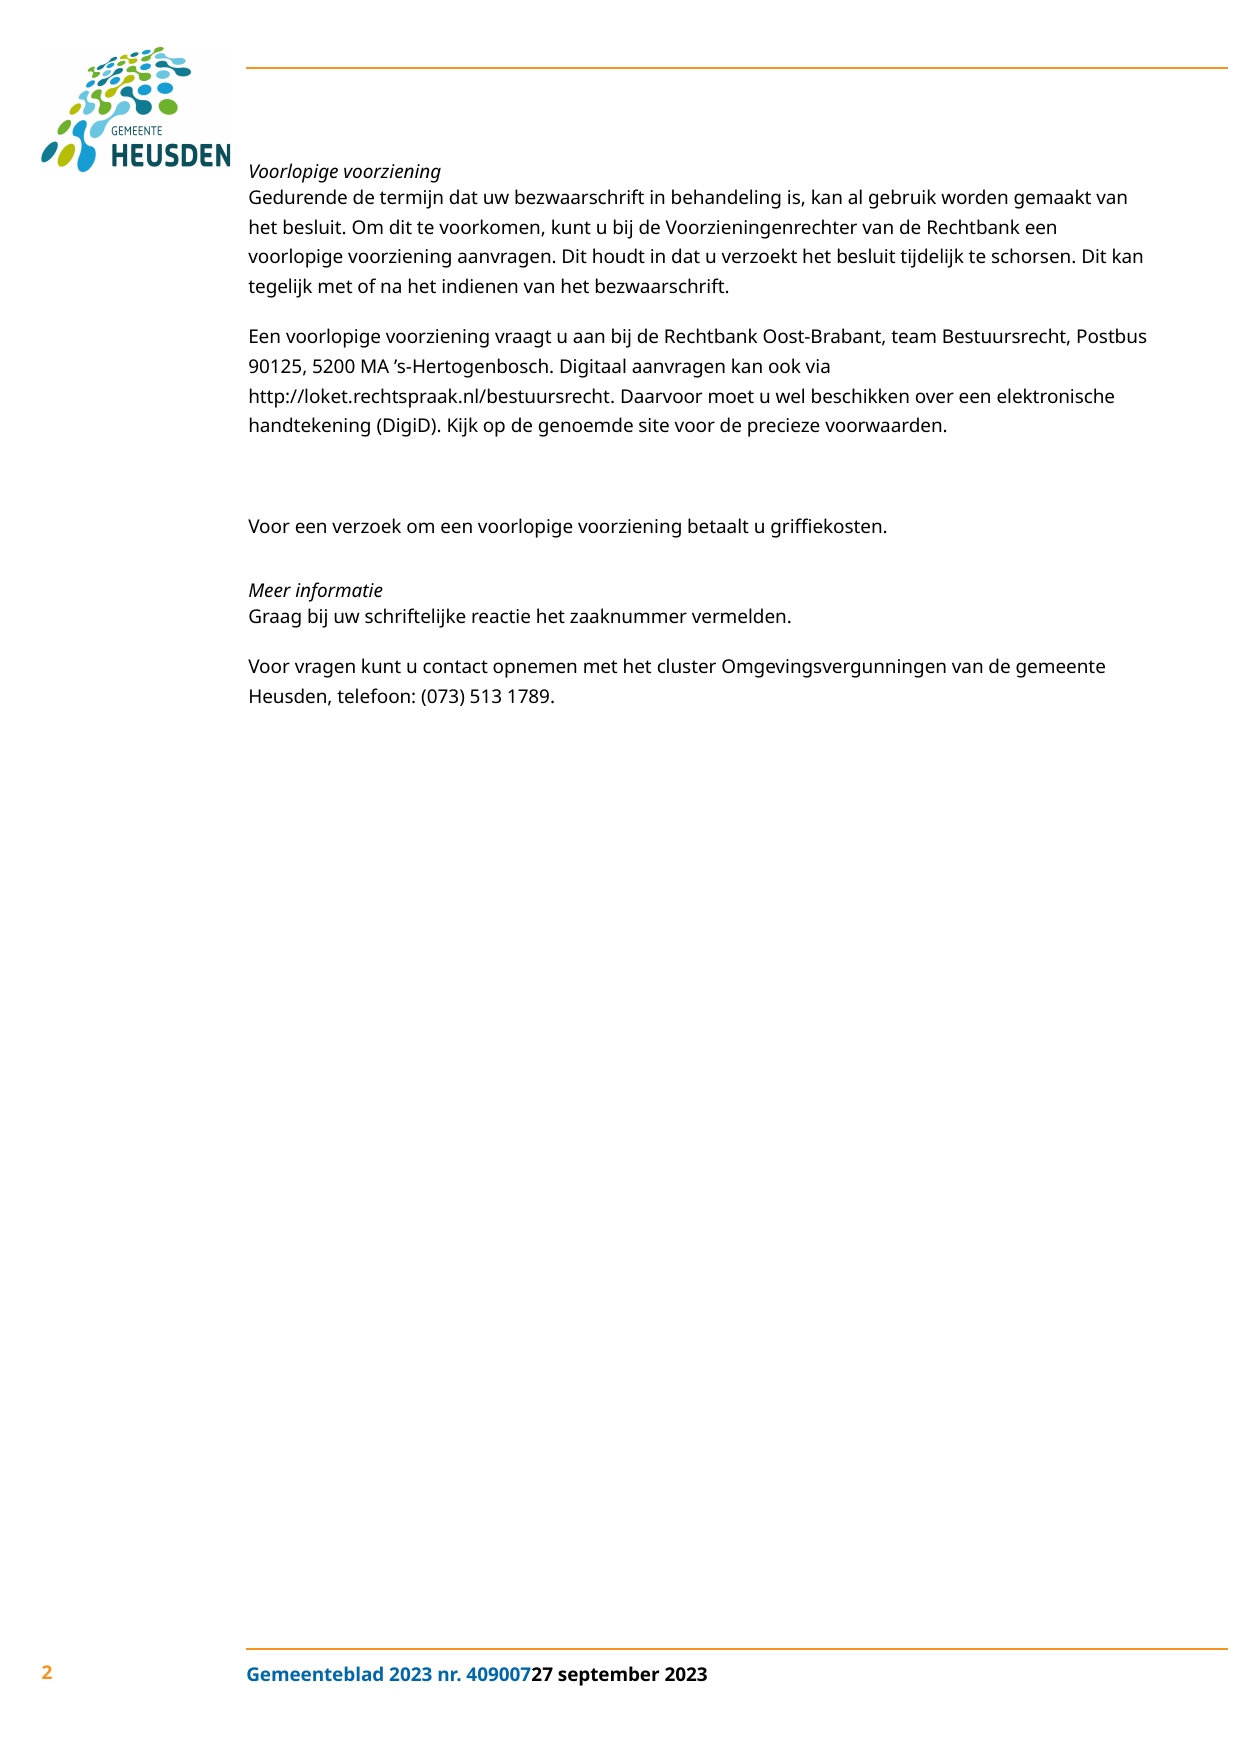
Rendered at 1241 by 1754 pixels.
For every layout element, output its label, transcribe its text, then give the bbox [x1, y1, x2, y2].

text Voor vragen kunt u contact opnemen met het cluster Omgevingsvergunningen van de gemeente Heusden, telefoon: (073) 513 1789. [248, 653, 1152, 709]
text Gedurende de termijn dat uw bezwaarschrift in behandeling is, kan al gebruik worden gemaakt van het besluit. Om dit te voorkomen, kunt u bij de Voorzieningenrechter van de Rechtbank een voorlopige voorziening aanvragen. Dit houdt in dat u verzoekt het besluit tijdelijk te schorsen. Dit kan tegelijk met of na het indienen van het bezwaarschrift. [248, 184, 1152, 299]
text Voorlopige voorziening [248, 159, 1152, 184]
text Meer informatie [248, 577, 1152, 603]
text Voor een verzoek om een voorlopige voorziening betaalt u griffiekosten. [248, 513, 1152, 539]
text Een voorlopige voorziening vraagt u aan bij de Rechtbank Oost-Brabant, team Bestuursrecht, Postbus 90125, 5200 MA ’s-Hertogenbosch. Digitaal aanvragen kan ook via http://loket.rechtspraak.nl/bestuursrecht. Daarvoor moet u wel beschikken over een elektronische handtekening (DigiD). Kijk op de genoemde site voor de precieze voorwaarden. [248, 324, 1152, 438]
text Graag bij uw schriftelijke reactie het zaaknummer vermelden. [248, 603, 1152, 629]
picture [41, 47, 231, 172]
